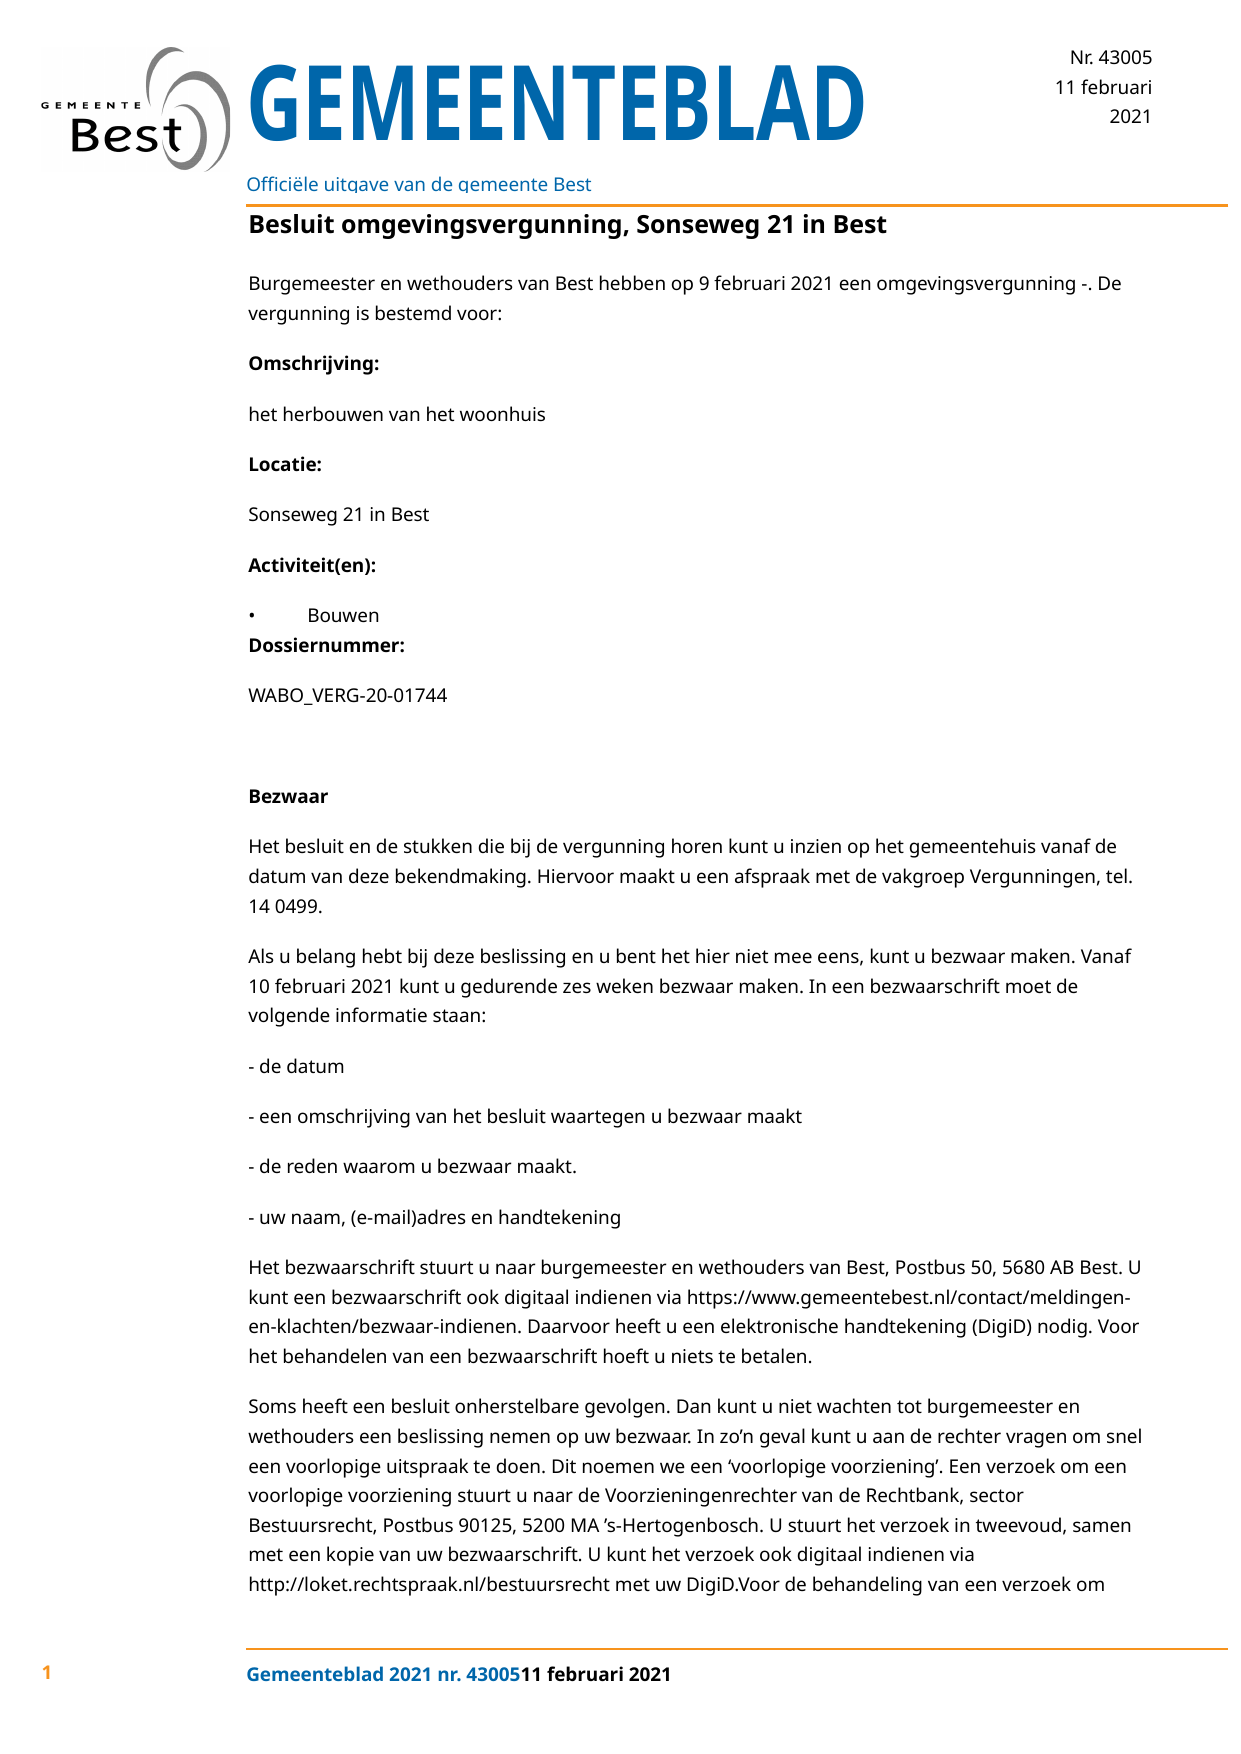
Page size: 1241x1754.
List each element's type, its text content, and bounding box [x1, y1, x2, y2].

text Het besluit en de stukken die bij de vergunning horen kunt u inzien op het gemeentehuis vanaf de datum van deze bekendmaking. Hiervoor maakt u een afspraak met de vakgroep Vergunningen, tel. 14 0499. [248, 834, 1152, 918]
text Omschrijving: [248, 350, 1152, 376]
text Als u belang hebt bij deze beslissing en u bent het hier niet mee eens, kunt u bezwaar maken. Vanaf 10 februari 2021 kunt u gedurende zes weken bezwaar maken. In een bezwaarschrift moet de volgende informatie staan: [248, 943, 1152, 1028]
text - een omschrijving van het besluit waartegen u bezwaar maakt [248, 1103, 1152, 1129]
text Locatie: [248, 451, 1152, 477]
picture [41, 47, 231, 172]
text WABO_VERG-20-01744 [248, 682, 1152, 708]
text Bezwaar [248, 783, 1152, 809]
text Activiteit(en): [248, 552, 1152, 578]
text Burgemeester en wethouders van Best hebben op 9 februari 2021 een omgevingsvergunning -. De vergunning is bestemd voor: [248, 270, 1152, 326]
text het herbouwen van het woonhuis [248, 401, 1152, 426]
text Soms heeft een besluit onherstelbare gevolgen. Dan kunt u niet wachten tot burgemeester en wethouders een beslissing nemen op uw bezwaar. In zo’n geval kunt u aan de rechter vragen om snel een voorlopige uitspraak te doen. Dit noemen we een ‘voorlopige voorziening’. Een verzoek om een voorlopige voorziening stuurt u naar de Voorzieningenrechter van de Rechtbank, sector Bestuursrecht, Postbus 90125, 5200 MA ’s-Hertogenbosch. U stuurt het verzoek in tweevoud, samen met een kopie van uw bezwaarschrift. U kunt het verzoek ook digitaal indienen via http://loket.rechtspraak.nl/bestuursrecht met uw DigiD.Voor de behandeling van een verzoek om [248, 1394, 1152, 1597]
text Sonseweg 21 in Best [248, 502, 1152, 527]
text - uw naam, (e-mail)adres en handtekening [248, 1204, 1152, 1230]
text Besluit omgevingsvergunning, Sonseweg 21 in Best [248, 207, 1152, 241]
text - de datum [248, 1053, 1152, 1078]
text Dossiernummer: [248, 632, 1152, 658]
text - de reden waarom u bezwaar maakt. [248, 1154, 1152, 1179]
text Het bezwaarschrift stuurt u naar burgemeester en wethouders van Best, Postbus 50, 5680 AB Best. U kunt een bezwaarschrift ook digitaal indienen via https://www.gemeentebest.nl/contact/meldingen-en-klachten/bezwaar-indienen. Daarvoor heeft u een elektronische handtekening (DigiD) nodig. Voor het behandelen van een bezwaarschrift hoeft u niets te betalen. [248, 1254, 1152, 1369]
list Bouwen [248, 602, 1152, 628]
